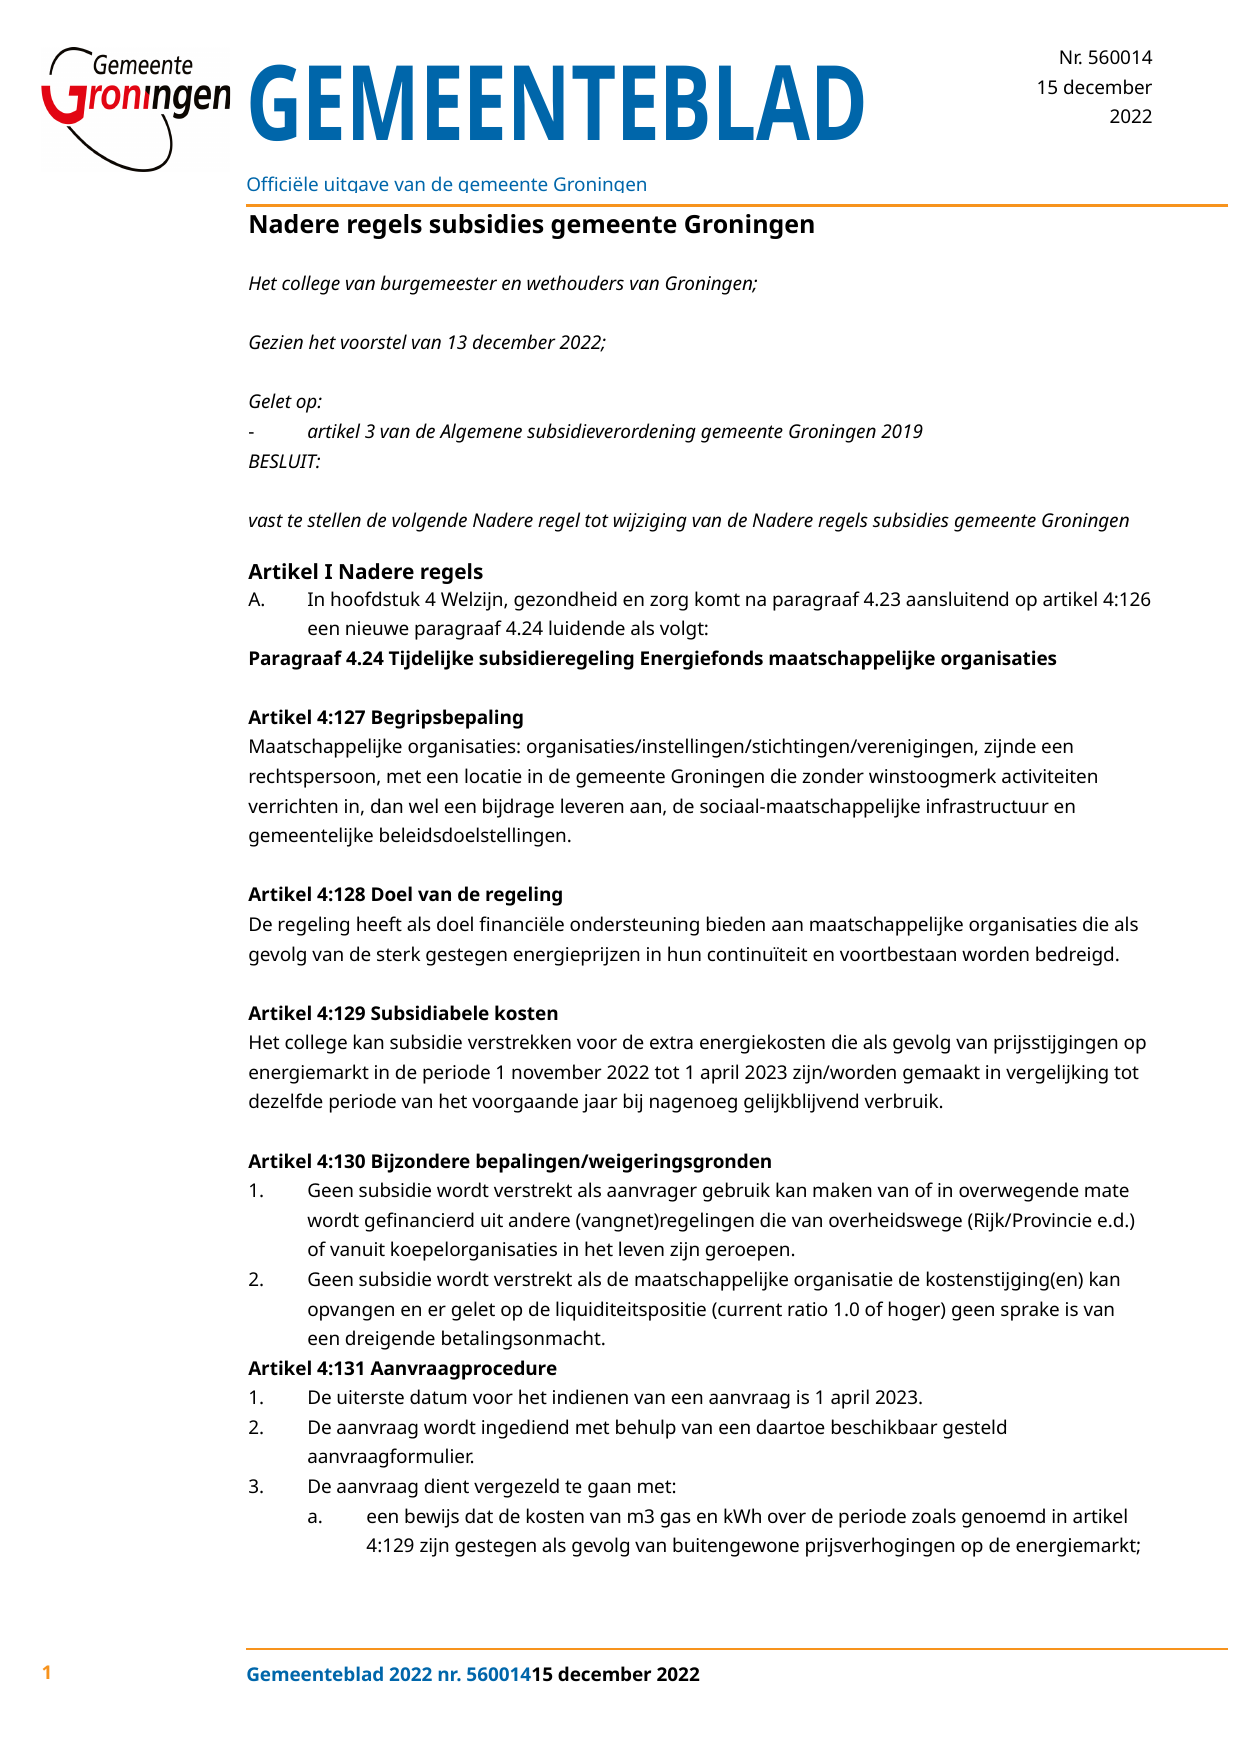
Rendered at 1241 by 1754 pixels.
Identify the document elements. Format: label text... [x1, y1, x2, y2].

text Artikel I Nadere regels [248, 557, 1152, 586]
text Paragraaf 4.24 Tijdelijke subsidieregeling Energiefonds maatschappelijke organisaties [248, 645, 1152, 671]
text Het college kan subsidie verstrekken voor de extra energiekosten die als gevolg van prijsstijgingen op energiemarkt in de periode 1 november 2022 tot 1 april 2023 zijn/worden gemaakt in vergelijking tot dezelfde periode van het voorgaande jaar bij nagenoeg gelijkblijvend verbruik. [248, 1029, 1152, 1114]
text Gezien het voorstel van 13 december 2022; [248, 329, 1152, 355]
text Maatschappelijke organisaties: organisaties/instellingen/stichtingen/verenigingen, zijnde een rechtspersoon, met een locatie in de gemeente Groningen die zonder winstoogmerk activiteiten verrichten in, dan wel een bijdrage leveren aan, de sociaal-maatschappelijke infrastructuur en gemeentelijke beleidsdoelstellingen. [248, 734, 1152, 848]
text Artikel 4:131 Aanvraagprocedure [248, 1355, 1152, 1381]
list artikel 3 van de Algemene subsidieverordening gemeente Groningen 2019 [248, 418, 1152, 444]
list De aanvraag dient vergezeld te gaan met: [248, 1473, 1152, 1499]
list Geen subsidie wordt verstrekt als de maatschappelijke organisatie de kostenstijging(en) kan opvangen en er gelet op de liquiditeitspositie (current ratio 1.0 of hoger) geen sprake is van een dreigende betalingsonmacht. [248, 1266, 1152, 1351]
text Het college van burgemeester en wethouders van Groningen; [248, 270, 1152, 296]
text BESLUIT: [248, 448, 1152, 473]
text Artikel 4:128 Doel van de regeling [248, 882, 1152, 907]
list De aanvraag wordt ingediend met behulp van een daartoe beschikbaar gesteld aanvraagformulier. [248, 1414, 1152, 1469]
text Artikel 4:127 Begripsbepaling [248, 704, 1152, 730]
text Gelet op: [248, 389, 1152, 414]
list De uiterste datum voor het indienen van een aanvraag is 1 april 2023. [248, 1384, 1152, 1410]
list In hoofdstuk 4 Welzijn, gezondheid en zorg komt na paragraaf 4.23 aansluitend op artikel 4:126 een nieuwe paragraaf 4.24 luidende als volgt: [248, 586, 1152, 641]
list Geen subsidie wordt verstrekt als aanvrager gebruik kan maken van of in overwegende mate wordt gefinancierd uit andere (vangnet)regelingen die van overheidswege (Rijk/Provincie e.d.) of vanuit koepelorganisaties in het leven zijn geroepen. [248, 1177, 1152, 1262]
list een bewijs dat de kosten van m3 gas en kWh over de periode zoals genoemd in artikel 4:129 zijn gestegen als gevolg van buitengewone prijsverhogingen op de energiemarkt; [307, 1503, 1152, 1558]
text Nadere regels subsidies gemeente Groningen [248, 207, 1152, 241]
text vast te stellen de volgende Nadere regel tot wijziging van de Nadere regels subsidies gemeente Groningen [248, 507, 1152, 533]
text Artikel 4:130 Bijzondere bepalingen/weigeringsgronden [248, 1148, 1152, 1174]
text Artikel 4:129 Subsidiabele kosten [248, 1000, 1152, 1026]
picture [41, 47, 231, 172]
text De regeling heeft als doel financiële ondersteuning bieden aan maatschappelijke organisaties die als gevolg van de sterk gestegen energieprijzen in hun continuïteit en voortbestaan worden bedreigd. [248, 911, 1152, 967]
